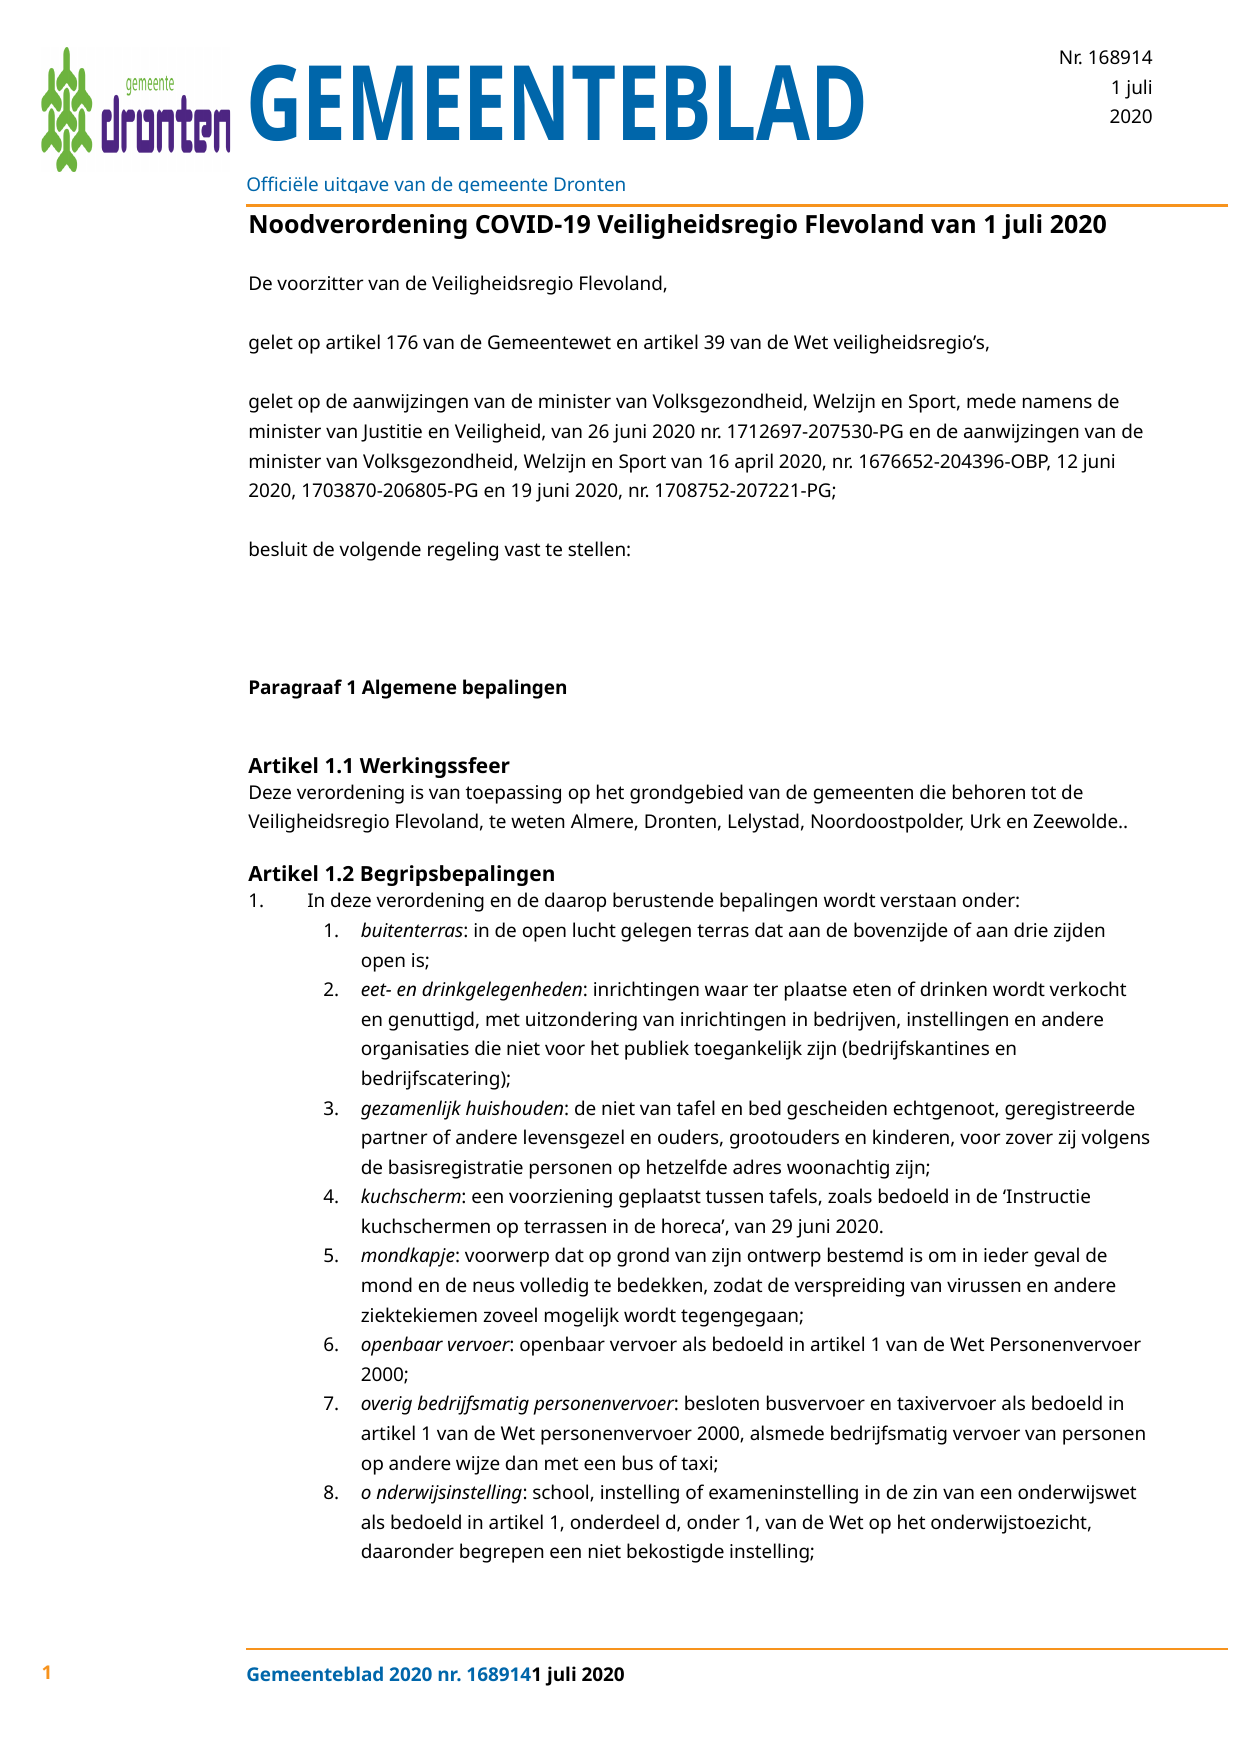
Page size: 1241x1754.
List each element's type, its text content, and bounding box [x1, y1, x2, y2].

text Artikel 1.1 Werkingssfeer [248, 751, 1152, 779]
text De voorzitter van de Veiligheidsregio Flevoland, [248, 270, 1152, 296]
list eet- en drinkgelegenheden: inrichtingen waar ter plaatse eten of drinken wordt verkocht en genuttigd, met uitzondering van inrichtingen in bedrijven, instellingen en andere organisaties die niet voor het publiek toegankelijk zijn (bedrijfskantines en bedrijfscatering); [323, 976, 1152, 1091]
list kuchscherm: een voorziening geplaatst tussen tafels, zoals bedoeld in de ‘Instructie kuchschermen op terrassen in de horeca’, van 29 juni 2020. [323, 1183, 1152, 1239]
list o nderwijsinstelling: school, instelling of exameninstelling in de zin van een onderwijswet als bedoeld in artikel 1, onderdeel d, onder 1, van de Wet op het onderwijstoezicht, daaronder begrepen een niet bekostigde instelling; [323, 1479, 1152, 1564]
list buitenterras: in de open lucht gelegen terras dat aan de bovenzijde of aan drie zijden open is; [323, 917, 1152, 972]
text Deze verordening is van toepassing op het grondgebied van de gemeenten die behoren tot de Veiligheidsregio Flevoland, te weten Almere, Dronten, Lelystad, Noordoostpolder, Urk en Zeewolde.. [248, 779, 1152, 834]
text Paragraaf 1 Algemene bepalingen [248, 674, 1152, 700]
text Noodverordening COVID-19 Veiligheidsregio Flevoland van 1 juli 2020 [248, 207, 1152, 241]
text besluit de volgende regeling vast te stellen: [248, 537, 1152, 562]
list overig bedrijfsmatig personenvervoer: besloten busvervoer en taxivervoer als bedoeld in artikel 1 van de Wet personenvervoer 2000, alsmede bedrijfsmatig vervoer van personen op andere wijze dan met een bus of taxi; [323, 1391, 1152, 1475]
text Artikel 1.2 Begripsbepalingen [248, 859, 1152, 888]
list In deze verordening en de daarop berustende bepalingen wordt verstaan onder: [248, 888, 1152, 913]
list gezamenlijk huishouden: de niet van tafel en bed gescheiden echtgenoot, geregistreerde partner of andere levensgezel en ouders, grootouders en kinderen, voor zover zij volgens de basisregistratie personen op hetzelfde adres woonachtig zijn; [323, 1095, 1152, 1179]
text gelet op artikel 176 van de Gemeentewet en artikel 39 van de Wet veiligheidsregio’s, [248, 329, 1152, 355]
text gelet op de aanwijzingen van de minister van Volksgezondheid, Welzijn en Sport, mede namens de minister van Justitie en Veiligheid, van 26 juni 2020 nr. 1712697-207530-PG en de aanwijzingen van de minister van Volksgezondheid, Welzijn en Sport van 16 april 2020, nr. 1676652-204396-OBP, 12 juni 2020, 1703870-206805-PG en 19 juni 2020, nr. 1708752-207221-PG; [248, 389, 1152, 503]
picture [41, 47, 231, 172]
list mondkapje: voorwerp dat op grond van zijn ontwerp bestemd is om in ieder geval de mond en de neus volledig te bedekken, zodat de verspreiding van virussen en andere ziektekiemen zoveel mogelijk wordt tegengegaan; [323, 1243, 1152, 1327]
list openbaar vervoer: openbaar vervoer als bedoeld in artikel 1 van de Wet Personenvervoer 2000; [323, 1331, 1152, 1387]
